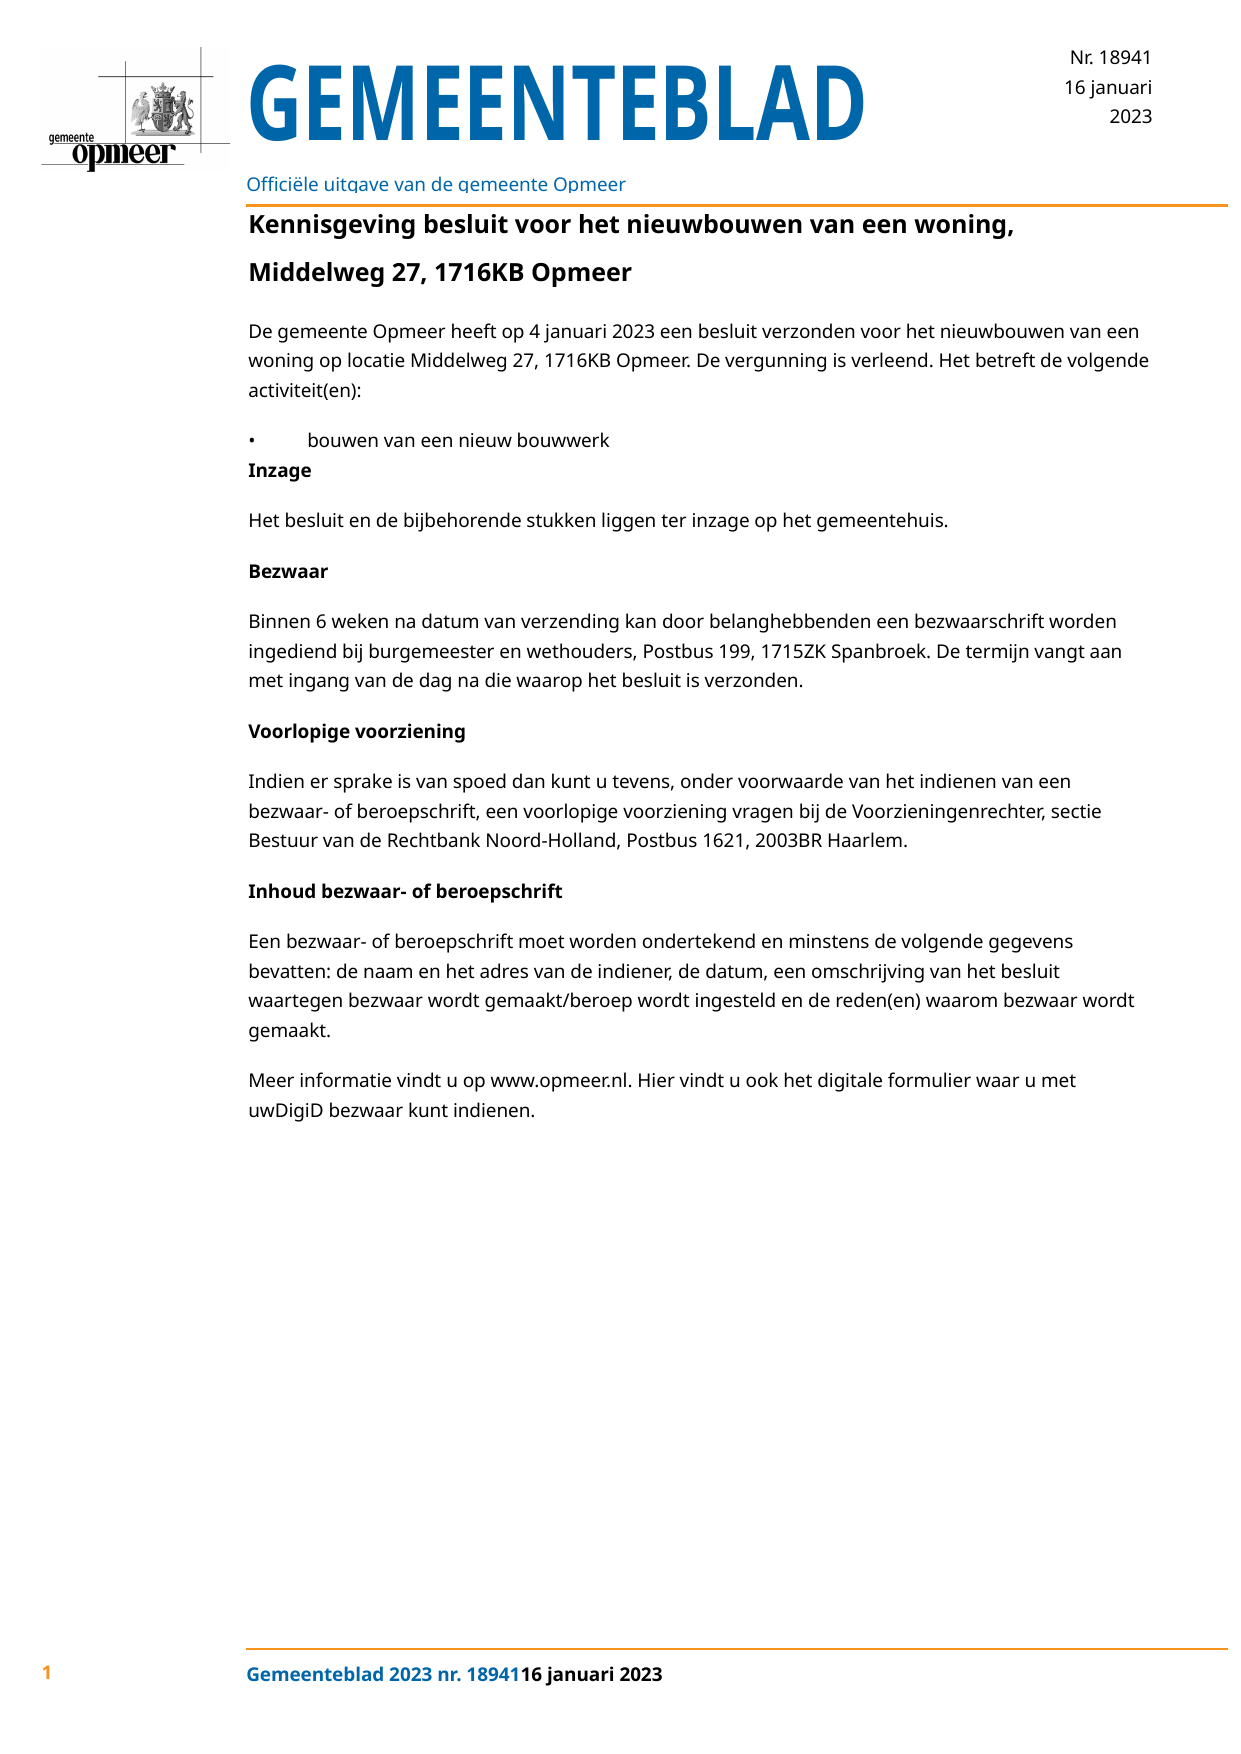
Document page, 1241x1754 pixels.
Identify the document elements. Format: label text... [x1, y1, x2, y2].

text Inzage [248, 457, 1152, 483]
text De gemeente Opmeer heeft op 4 januari 2023 een besluit verzonden voor het nieuwbouwen van een woning op locatie Middelweg 27, 1716KB Opmeer. De vergunning is verleend. Het betreft de volgende activiteit(en): [248, 318, 1152, 403]
text Inhoud bezwaar- of beroepschrift [248, 878, 1152, 904]
text Kennisgeving besluit voor het nieuwbouwen van een woning, Middelweg 27, 1716KB Opmeer [248, 207, 1152, 288]
picture [41, 47, 231, 172]
text Voorlopige voorziening [248, 718, 1152, 744]
text Een bezwaar- of beroepschrift moet worden ondertekend en minstens de volgende gegevens bevatten: de naam en het adres van de indiener, de datum, een omschrijving van het besluit waartegen bezwaar wordt gemaakt/beroep wordt ingesteld en de reden(en) waarom bezwaar wordt gemaakt. [248, 928, 1152, 1043]
text Binnen 6 weken na datum van verzending kan door belanghebbenden een bezwaarschrift worden ingediend bij burgemeester en wethouders, Postbus 199, 1715ZK Spanbroek. De termijn vangt aan met ingang van de dag na die waarop het besluit is verzonden. [248, 608, 1152, 693]
text Het besluit en de bijbehorende stukken liggen ter inzage op het gemeentehuis. [248, 507, 1152, 533]
text Bezwaar [248, 558, 1152, 584]
text Indien er sprake is van spoed dan kunt u tevens, onder voorwaarde van het indienen van een bezwaar- of beroepschrift, een voorlopige voorziening vragen bij de Voorzieningenrechter, sectie Bestuur van de Rechtbank Noord-Holland, Postbus 1621, 2003BR Haarlem. [248, 768, 1152, 853]
text Meer informatie vindt u op www.opmeer.nl. Hier vindt u ook het digitale formulier waar u met uwDigiD bezwaar kunt indienen. [248, 1067, 1152, 1123]
list bouwen van een nieuw bouwwerk [248, 427, 1152, 453]
